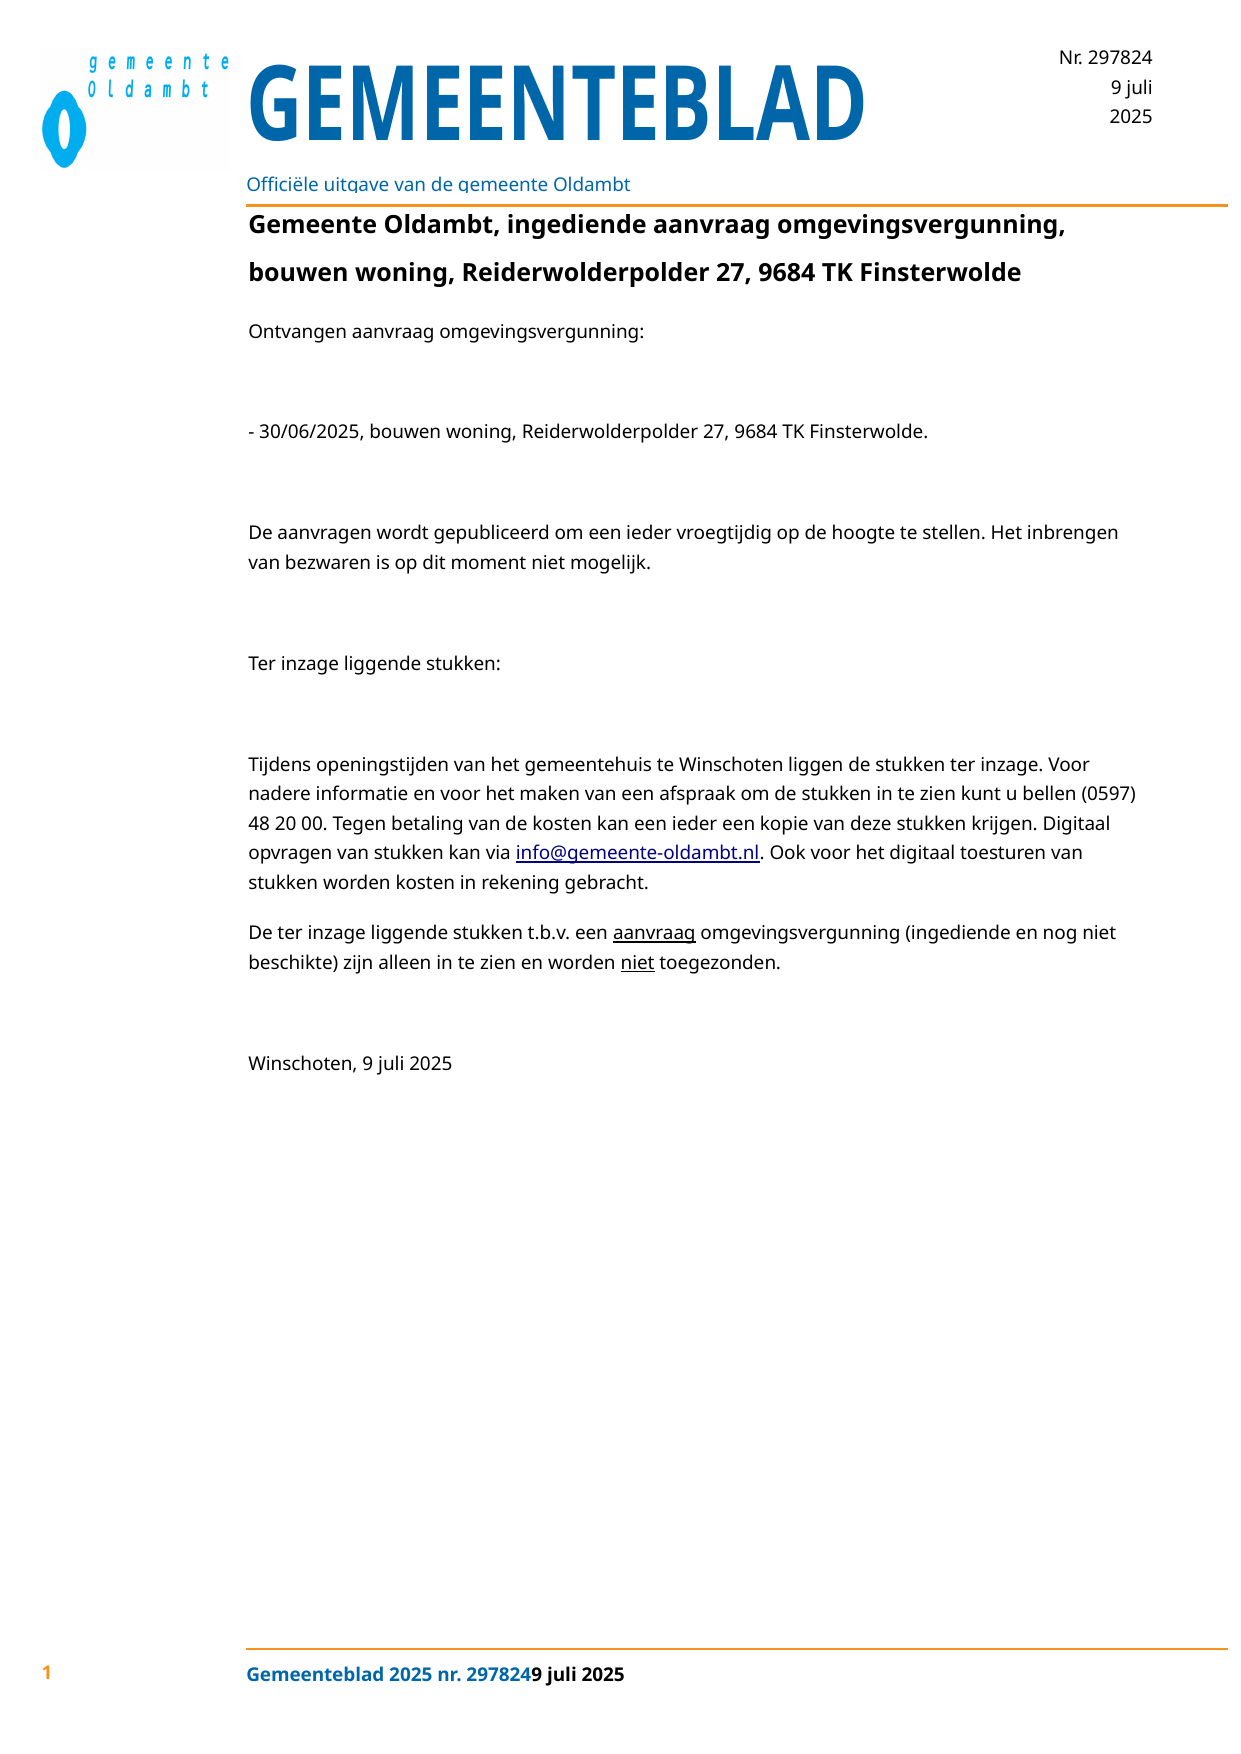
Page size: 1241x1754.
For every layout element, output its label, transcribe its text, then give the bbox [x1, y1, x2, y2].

text Gemeente Oldambt, ingediende aanvraag omgevingsvergunning, bouwen woning, Reiderwolderpolder 27, 9684 TK Finsterwolde [248, 207, 1152, 288]
text Ter inzage liggende stukken: [248, 650, 1152, 676]
text De ter inzage liggende stukken t.b.v. een aanvraag omgevingsvergunning (ingediende en nog niet beschikte) zijn alleen in te zien en worden niet toegezonden. [248, 919, 1152, 975]
text Tijdens openingstijden van het gemeentehuis te Winschoten liggen de stukken ter inzage. Voor nadere informatie en voor het maken van een afspraak om de stukken in te zien kunt u bellen (0597) 48 20 00. Tegen betaling van de kosten kan een ieder een kopie van deze stukken krijgen. Digitaal opvragen van stukken kan via info@gemeente-oldambt.nl. Ook voor het digitaal toesturen van stukken worden kosten in rekening gebracht. [248, 751, 1152, 895]
picture [41, 47, 231, 172]
text Winschoten, 9 juli 2025 [248, 1050, 1152, 1076]
text - 30/06/2025, bouwen woning, Reiderwolderpolder 27, 9684 TK Finsterwolde. [248, 419, 1152, 444]
text Ontvangen aanvraag omgevingsvergunning: [248, 318, 1152, 344]
text De aanvragen wordt gepubliceerd om een ieder vroegtijdig op de hoogte te stellen. Het inbrengen van bezwaren is op dit moment niet mogelijk. [248, 519, 1152, 575]
